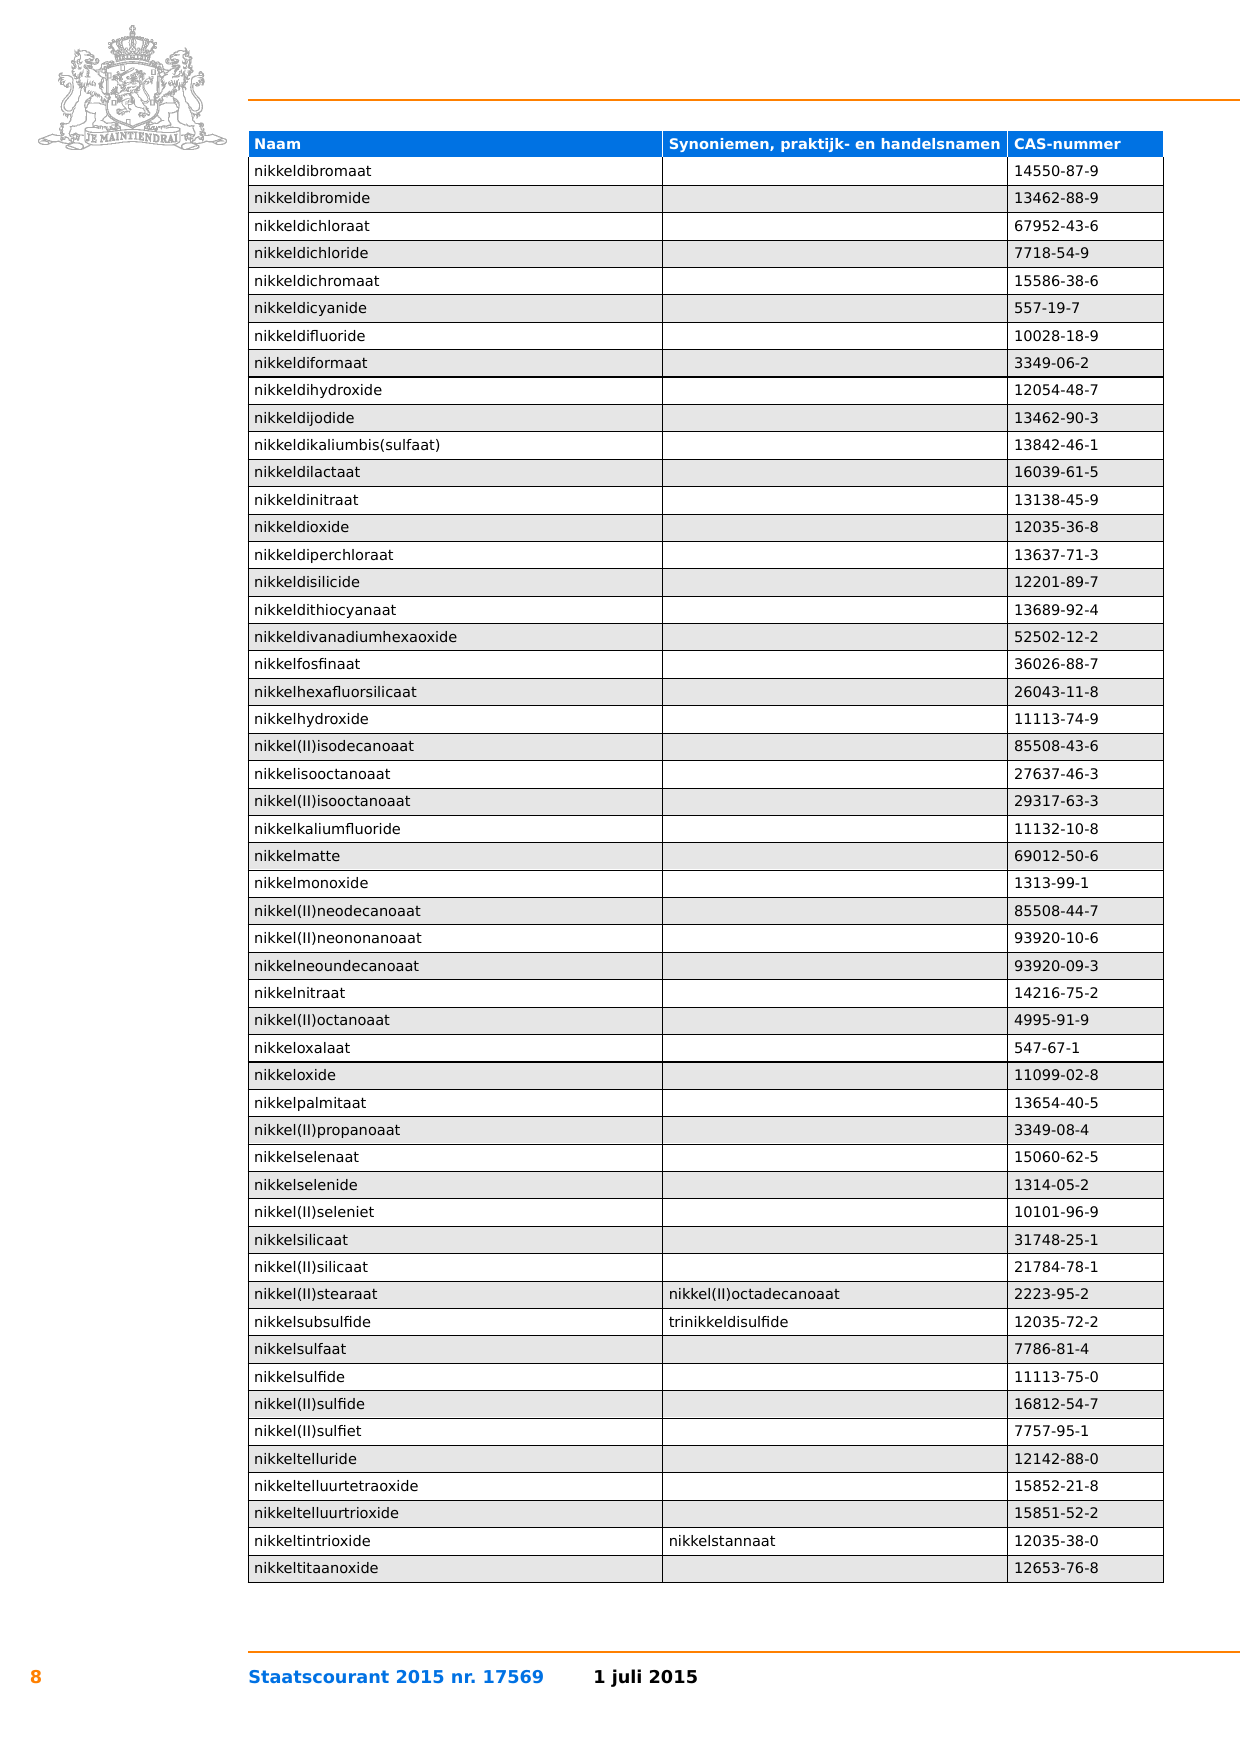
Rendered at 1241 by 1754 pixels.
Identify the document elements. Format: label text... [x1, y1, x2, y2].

table_cell nikkel(II)propanoaat [249, 1117, 662, 1143]
table_cell 26043-11-8 [1008, 679, 1163, 705]
table_cell 93920-09-3 [1008, 953, 1163, 979]
table_cell nikkeldikaliumbis(sulfaat) [249, 432, 662, 459]
table_cell 11099-02-8 [1008, 1063, 1163, 1089]
table_cell 7757-95-1 [1008, 1419, 1163, 1445]
table_cell nikkeldiperchloraat [249, 542, 662, 568]
table_cell nikkeldicyanide [249, 295, 662, 322]
table_cell [663, 405, 1007, 431]
table_cell nikkelpalmitaat [249, 1090, 662, 1116]
table_cell [663, 378, 1007, 404]
table_cell [663, 1063, 1007, 1089]
table_cell [663, 706, 1007, 733]
table_cell 93920-10-6 [1008, 925, 1163, 952]
table_cell [663, 1172, 1007, 1198]
table_cell 31748-25-1 [1008, 1227, 1163, 1253]
table_cell nikkelsulfide [249, 1364, 662, 1390]
table_cell [663, 898, 1007, 924]
table_cell [663, 1254, 1007, 1281]
table_cell nikkeldioxide [249, 515, 662, 541]
table_cell nikkel(II)stearaat [249, 1282, 662, 1308]
table_cell 52502-12-2 [1008, 624, 1163, 650]
table_cell [663, 1117, 1007, 1143]
table_cell nikkeldibromide [249, 186, 662, 212]
table_cell nikkel(II)sulfiet [249, 1419, 662, 1445]
table_cell nikkeldiformaat [249, 350, 662, 376]
table_cell nikkelselenide [249, 1172, 662, 1198]
table_cell [663, 734, 1007, 760]
table_cell [663, 542, 1007, 568]
table_cell 12201-89-7 [1008, 569, 1163, 596]
table_cell 557-19-7 [1008, 295, 1163, 322]
table_cell nikkelsubsulfide [249, 1309, 662, 1335]
table_cell 13462-90-3 [1008, 405, 1163, 431]
table_cell [663, 1035, 1007, 1061]
table_cell nikkeldilactaat [249, 460, 662, 486]
table_cell nikkelhydroxide [249, 706, 662, 733]
table_cell 13637-71-3 [1008, 542, 1163, 568]
table_cell nikkelfosfinaat [249, 651, 662, 678]
table_cell 67952-43-6 [1008, 213, 1163, 239]
table_cell 11132-10-8 [1008, 816, 1163, 842]
table_cell [663, 624, 1007, 650]
table_cell nikkeldifluoride [249, 323, 662, 349]
table_cell nikkelneoundecanoaat [249, 953, 662, 979]
table_cell 15060-62-5 [1008, 1145, 1163, 1171]
table_cell nikkeltintrioxide [249, 1528, 662, 1554]
table_cell [663, 1336, 1007, 1363]
table_cell [663, 925, 1007, 952]
table_cell 7718-54-9 [1008, 241, 1163, 267]
table_cell [663, 1008, 1007, 1034]
table_cell 29317-63-3 [1008, 789, 1163, 815]
table_cell trinikkeldisulfide [663, 1309, 1007, 1335]
table_cell [663, 1419, 1007, 1445]
table_cell nikkel(II)octadecanoaat [663, 1282, 1007, 1308]
table_cell [663, 1446, 1007, 1472]
table_cell [663, 1199, 1007, 1226]
table_cell nikkeldichromaat [249, 268, 662, 294]
table_cell 85508-44-7 [1008, 898, 1163, 924]
table_cell 27637-46-3 [1008, 761, 1163, 787]
table_cell 4995-91-9 [1008, 1008, 1163, 1034]
table_cell nikkel(II)neodecanoaat [249, 898, 662, 924]
table_cell nikkeloxalaat [249, 1035, 662, 1061]
table_cell nikkeldihydroxide [249, 378, 662, 404]
table_cell nikkeldichloraat [249, 213, 662, 239]
table_cell nikkelnitraat [249, 980, 662, 1007]
table_cell 36026-88-7 [1008, 651, 1163, 678]
table_cell 12035-72-2 [1008, 1309, 1163, 1335]
table_cell 12035-38-0 [1008, 1528, 1163, 1554]
table_cell 21784-78-1 [1008, 1254, 1163, 1281]
table_cell 11113-74-9 [1008, 706, 1163, 733]
table_cell [663, 651, 1007, 678]
table_cell [663, 295, 1007, 322]
table_cell 13462-88-9 [1008, 186, 1163, 212]
table_cell nikkeltelluride [249, 1446, 662, 1472]
table_cell [663, 487, 1007, 513]
table_cell 16039-61-5 [1008, 460, 1163, 486]
table_cell 3349-06-2 [1008, 350, 1163, 376]
picture [38, 25, 227, 150]
table_cell nikkeldinitraat [249, 487, 662, 513]
table_cell 16812-54-7 [1008, 1391, 1163, 1417]
table_cell 15852-21-8 [1008, 1473, 1163, 1500]
table_cell [663, 1145, 1007, 1171]
table_cell 13689-92-4 [1008, 597, 1163, 623]
table_cell 13138-45-9 [1008, 487, 1163, 513]
table_cell nikkel(II)isooctanoaat [249, 789, 662, 815]
table_cell [663, 1473, 1007, 1500]
table_header CAS-nummer [1008, 131, 1163, 157]
table_cell 13654-40-5 [1008, 1090, 1163, 1116]
table_cell 15586-38-6 [1008, 268, 1163, 294]
table_cell [663, 241, 1007, 267]
table_cell [663, 1501, 1007, 1527]
table_cell 14216-75-2 [1008, 980, 1163, 1007]
table_cell 12035-36-8 [1008, 515, 1163, 541]
table_cell [663, 980, 1007, 1007]
table_cell nikkelkaliumfluoride [249, 816, 662, 842]
table_cell 12142-88-0 [1008, 1446, 1163, 1472]
table_cell 14550-87-9 [1008, 158, 1163, 185]
table_cell [663, 597, 1007, 623]
table_cell [663, 569, 1007, 596]
table_cell [663, 761, 1007, 787]
table_cell [663, 953, 1007, 979]
table_header Naam [249, 131, 662, 157]
table_cell nikkel(II)silicaat [249, 1254, 662, 1281]
table_cell 10101-96-9 [1008, 1199, 1163, 1226]
table_cell nikkeldijodide [249, 405, 662, 431]
table_cell nikkeldichloride [249, 241, 662, 267]
table_cell nikkeldivanadiumhexaoxide [249, 624, 662, 650]
table_cell [663, 843, 1007, 869]
table_cell nikkelstannaat [663, 1528, 1007, 1554]
table_cell nikkelsilicaat [249, 1227, 662, 1253]
table_cell nikkel(II)octanoaat [249, 1008, 662, 1034]
table_cell nikkeltitaanoxide [249, 1556, 662, 1582]
table_cell 547-67-1 [1008, 1035, 1163, 1061]
table_cell nikkel(II)isodecanoaat [249, 734, 662, 760]
table_cell nikkeldibromaat [249, 158, 662, 185]
table_cell 7786-81-4 [1008, 1336, 1163, 1363]
table_cell [663, 158, 1007, 185]
table_cell [663, 1227, 1007, 1253]
table_cell 11113-75-0 [1008, 1364, 1163, 1390]
table_cell nikkeldisilicide [249, 569, 662, 596]
table_cell [663, 679, 1007, 705]
table_cell nikkelselenaat [249, 1145, 662, 1171]
table_cell 85508-43-6 [1008, 734, 1163, 760]
table_cell 12653-76-8 [1008, 1556, 1163, 1582]
table_cell nikkelmatte [249, 843, 662, 869]
table_cell 69012-50-6 [1008, 843, 1163, 869]
table_cell [663, 1364, 1007, 1390]
table_cell [663, 213, 1007, 239]
table_cell nikkel(II)seleniet [249, 1199, 662, 1226]
table_cell [663, 460, 1007, 486]
table_cell [663, 871, 1007, 897]
table_cell nikkeldithiocyanaat [249, 597, 662, 623]
table_cell [663, 1090, 1007, 1116]
table_cell [663, 1556, 1007, 1582]
table_cell nikkelmonoxide [249, 871, 662, 897]
table_cell [663, 816, 1007, 842]
table_cell [663, 350, 1007, 376]
table_cell nikkelhexafluorsilicaat [249, 679, 662, 705]
table_cell [663, 789, 1007, 815]
table_cell 13842-46-1 [1008, 432, 1163, 459]
table_cell 3349-08-4 [1008, 1117, 1163, 1143]
table_cell nikkelisooctanoaat [249, 761, 662, 787]
table_cell [663, 515, 1007, 541]
table_cell [663, 186, 1007, 212]
table_cell 15851-52-2 [1008, 1501, 1163, 1527]
table_cell nikkel(II)neononanoaat [249, 925, 662, 952]
table_cell nikkeloxide [249, 1063, 662, 1089]
table_cell 12054-48-7 [1008, 378, 1163, 404]
table_cell 2223-95-2 [1008, 1282, 1163, 1308]
table_cell nikkel(II)sulfide [249, 1391, 662, 1417]
table_header Synoniemen, praktijk- en handelsnamen [663, 131, 1007, 157]
table_cell [663, 1391, 1007, 1417]
table_cell nikkeltelluurtrioxide [249, 1501, 662, 1527]
table_cell [663, 323, 1007, 349]
table_cell nikkelsulfaat [249, 1336, 662, 1363]
table_cell 1314-05-2 [1008, 1172, 1163, 1198]
table_cell [663, 268, 1007, 294]
table_cell [663, 432, 1007, 459]
table_cell 10028-18-9 [1008, 323, 1163, 349]
table_cell 1313-99-1 [1008, 871, 1163, 897]
table_cell nikkeltelluurtetraoxide [249, 1473, 662, 1500]
